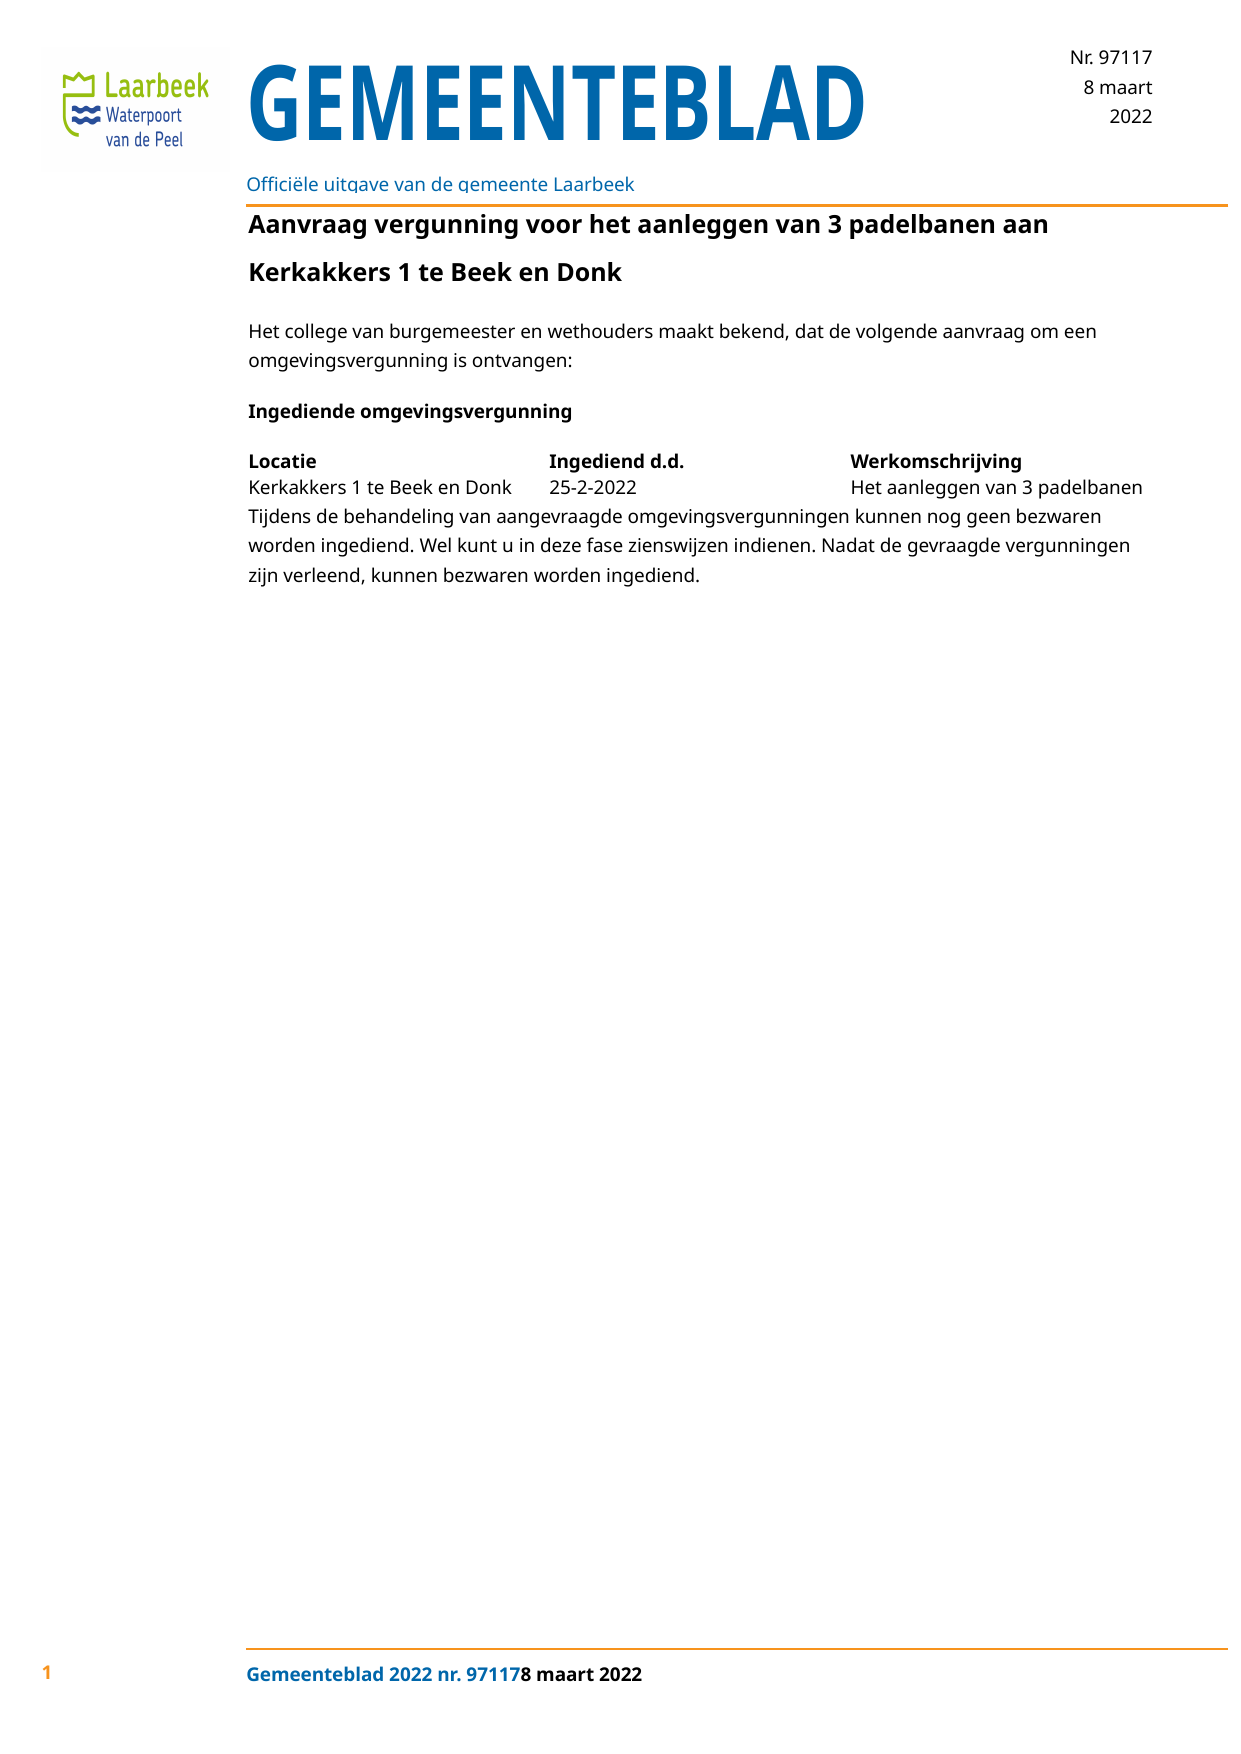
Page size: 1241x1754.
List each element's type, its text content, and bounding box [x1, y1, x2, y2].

picture [41, 47, 231, 172]
text Ingediende omgevingsvergunning [248, 398, 1152, 424]
table_header Werkomschrijving [850, 449, 1152, 474]
text Tijdens de behandeling van aangevraagde omgevingsvergunningen kunnen nog geen bezwaren worden ingediend. Wel kunt u in deze fase zienswijzen indienen. Nadat de gevraagde vergunningen zijn verleend, kunnen bezwaren worden ingediend. [248, 503, 1152, 588]
table_cell Het aanleggen van 3 padelbanen [850, 474, 1152, 500]
text Aanvraag vergunning voor het aanleggen van 3 padelbanen aan Kerkakkers 1 te Beek en Donk [248, 207, 1152, 288]
text Het college van burgemeester en wethouders maakt bekend, dat de volgende aanvraag om een omgevingsvergunning is ontvangen: [248, 318, 1152, 373]
table_header Locatie [248, 449, 549, 474]
table_header Ingediend d.d. [549, 449, 850, 474]
table_cell Kerkakkers 1 te Beek en Donk [248, 474, 549, 500]
table_cell 25-2-2022 [549, 474, 850, 500]
